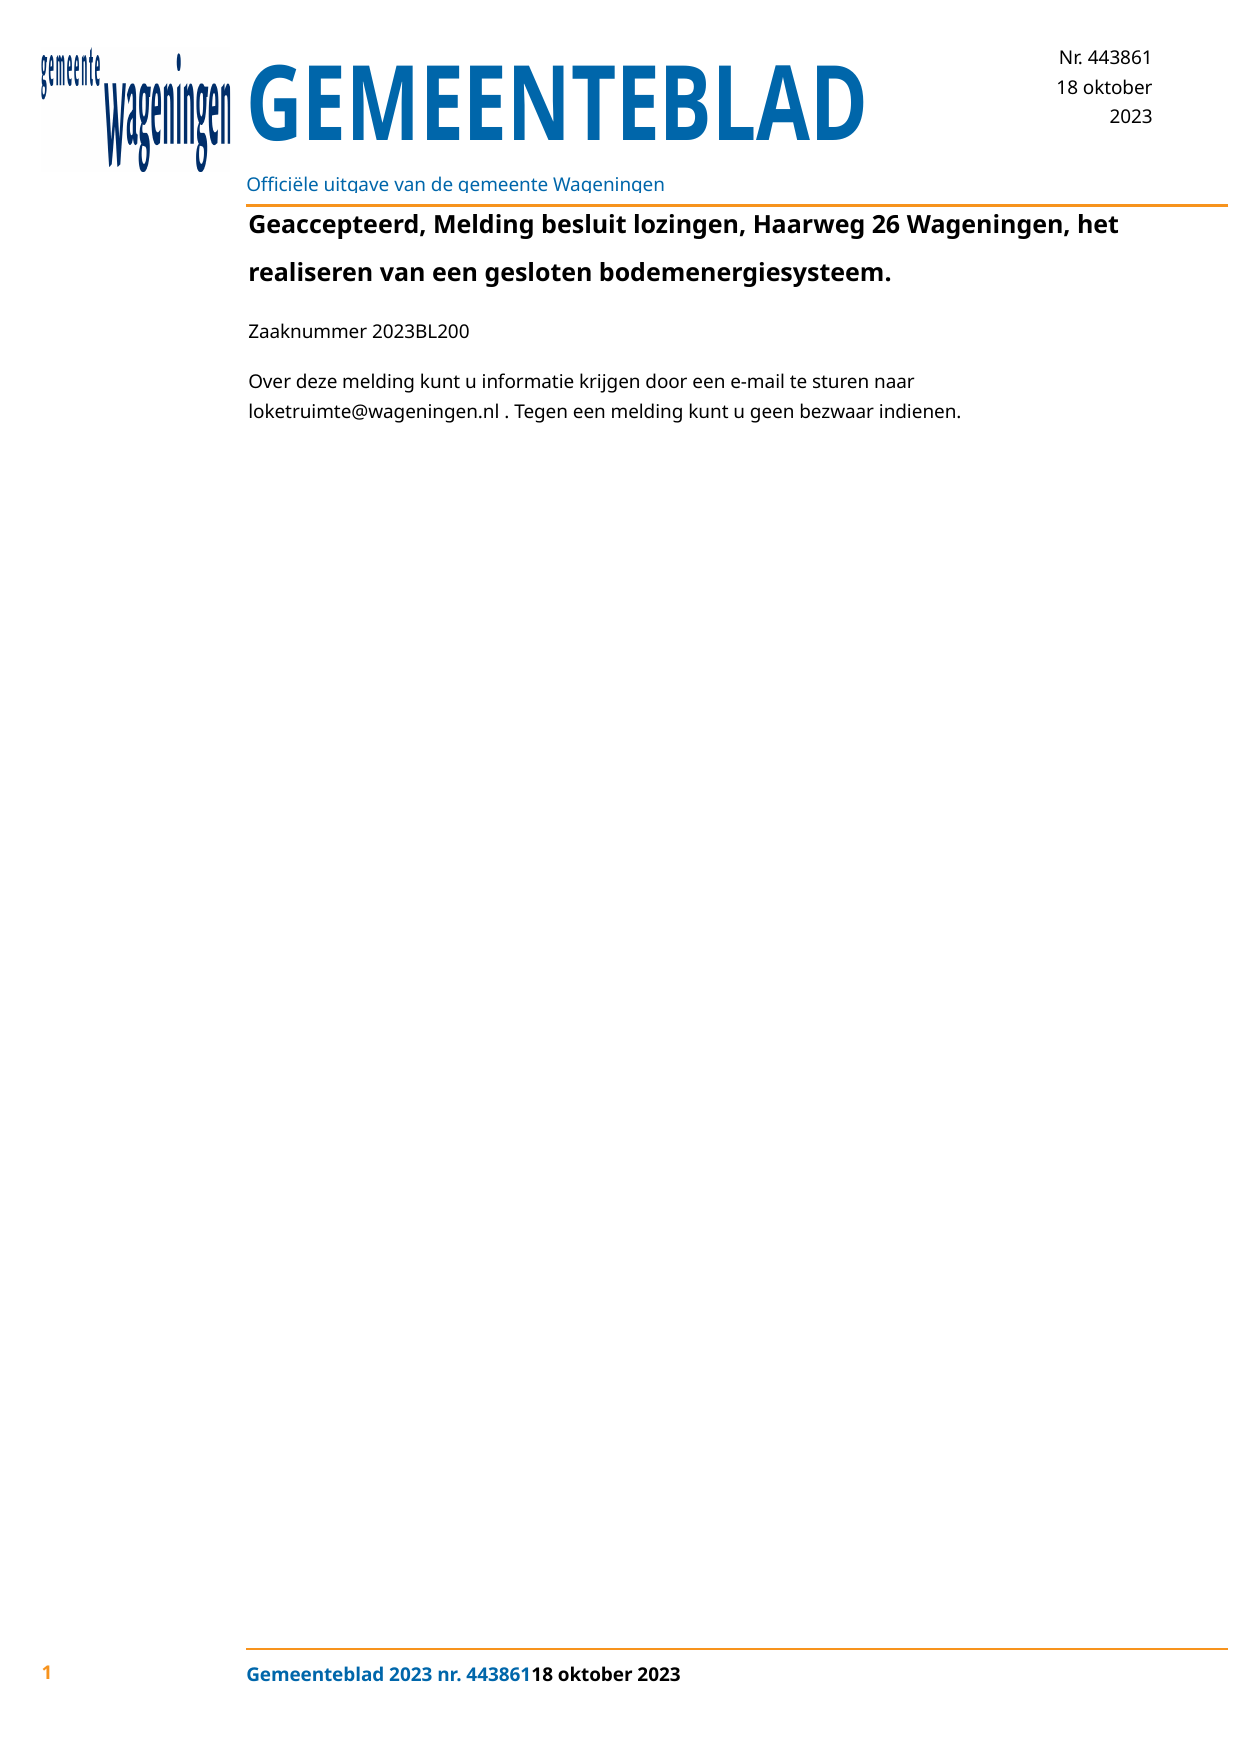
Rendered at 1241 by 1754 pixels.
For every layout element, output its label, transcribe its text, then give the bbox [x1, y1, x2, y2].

text Zaaknummer 2023BL200 [248, 318, 1152, 344]
text Geaccepteerd, Melding besluit lozingen, Haarweg 26 Wageningen, het realiseren van een gesloten bodemenergiesysteem. [248, 207, 1152, 288]
picture [41, 47, 231, 172]
text Over deze melding kunt u informatie krijgen door een e-mail te sturen naar loketruimte@wageningen.nl . Tegen een melding kunt u geen bezwaar indienen. [248, 368, 1152, 424]
